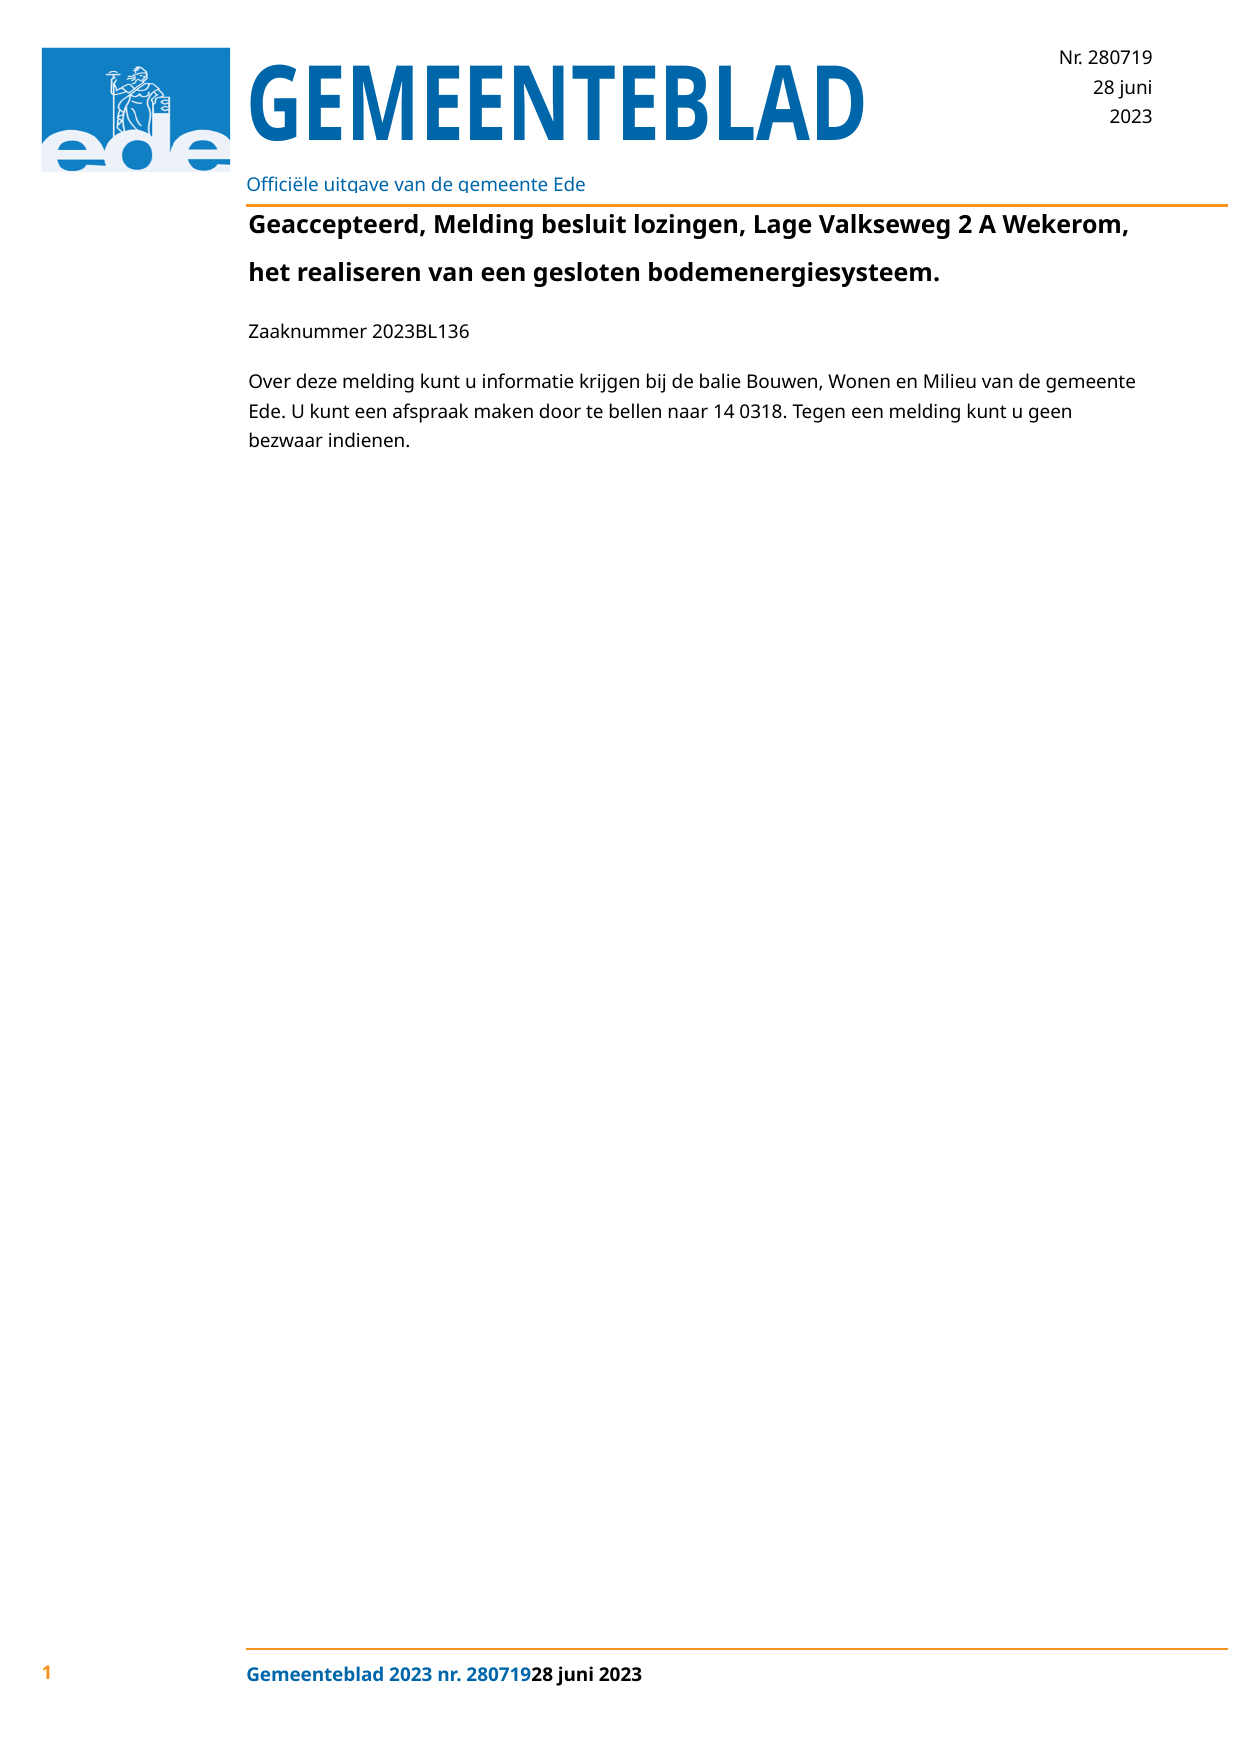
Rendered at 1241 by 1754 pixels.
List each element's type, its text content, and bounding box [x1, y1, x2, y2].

text Zaaknummer 2023BL136 [248, 318, 1152, 344]
picture [41, 47, 231, 172]
text Geaccepteerd, Melding besluit lozingen, Lage Valkseweg 2 A Wekerom, het realiseren van een gesloten bodemenergiesysteem. [248, 207, 1152, 288]
text Over deze melding kunt u informatie krijgen bij de balie Bouwen, Wonen en Milieu van de gemeente Ede. U kunt een afspraak maken door te bellen naar 14 0318. Tegen een melding kunt u geen bezwaar indienen. [248, 368, 1152, 453]
